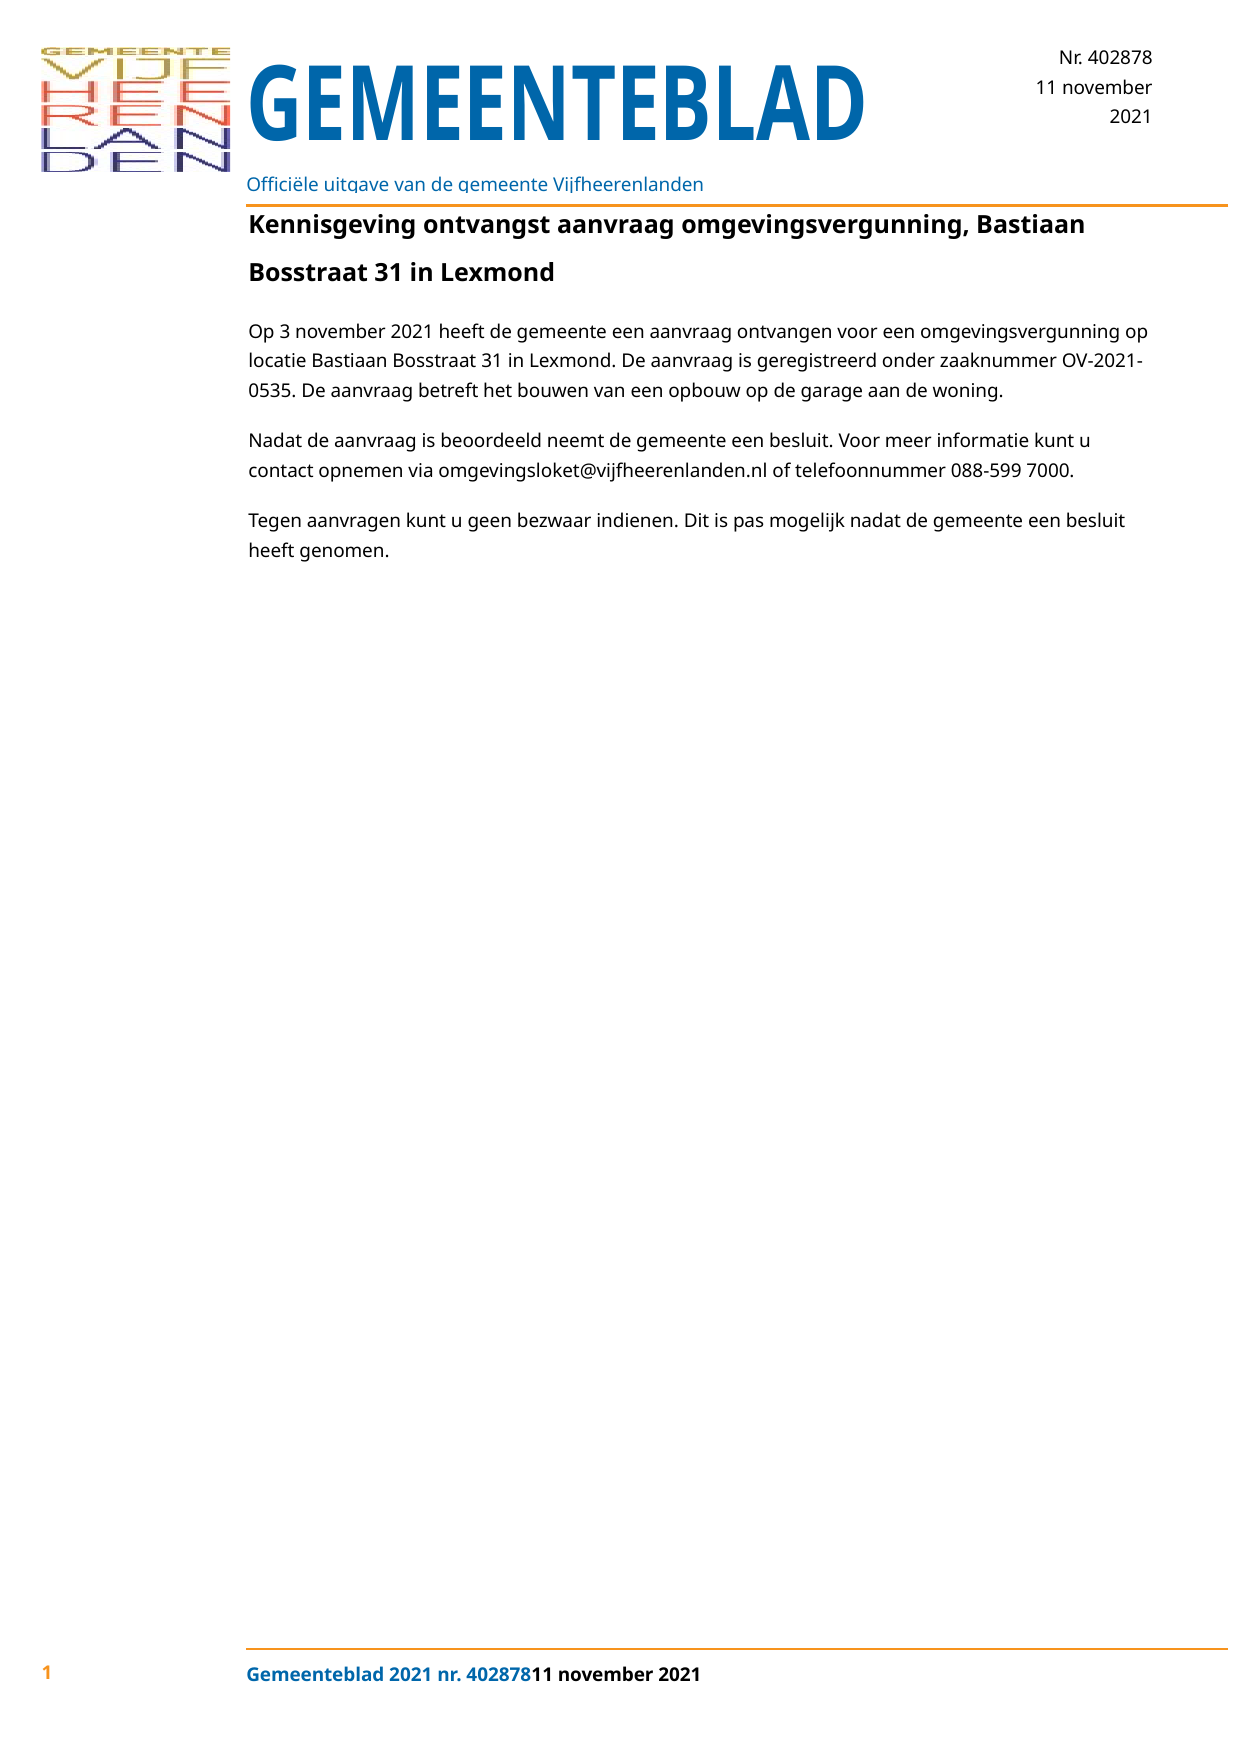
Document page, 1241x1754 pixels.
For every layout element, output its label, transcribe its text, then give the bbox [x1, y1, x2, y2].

text Kennisgeving ontvangst aanvraag omgevingsvergunning, Bastiaan Bosstraat 31 in Lexmond [248, 207, 1152, 288]
picture [41, 47, 231, 172]
text Tegen aanvragen kunt u geen bezwaar indienen. Dit is pas mogelijk nadat de gemeente een besluit heeft genomen. [248, 507, 1152, 563]
text Nadat de aanvraag is beoordeeld neemt de gemeente een besluit. Voor meer informatie kunt u contact opnemen via omgevingsloket@vijfheerenlanden.nl of telefoonnummer 088-599 7000. [248, 427, 1152, 483]
text Op 3 november 2021 heeft de gemeente een aanvraag ontvangen voor een omgevingsvergunning op locatie Bastiaan Bosstraat 31 in Lexmond. De aanvraag is geregistreerd onder zaaknummer OV-2021-0535. De aanvraag betreft het bouwen van een opbouw op de garage aan de woning. [248, 318, 1152, 403]
